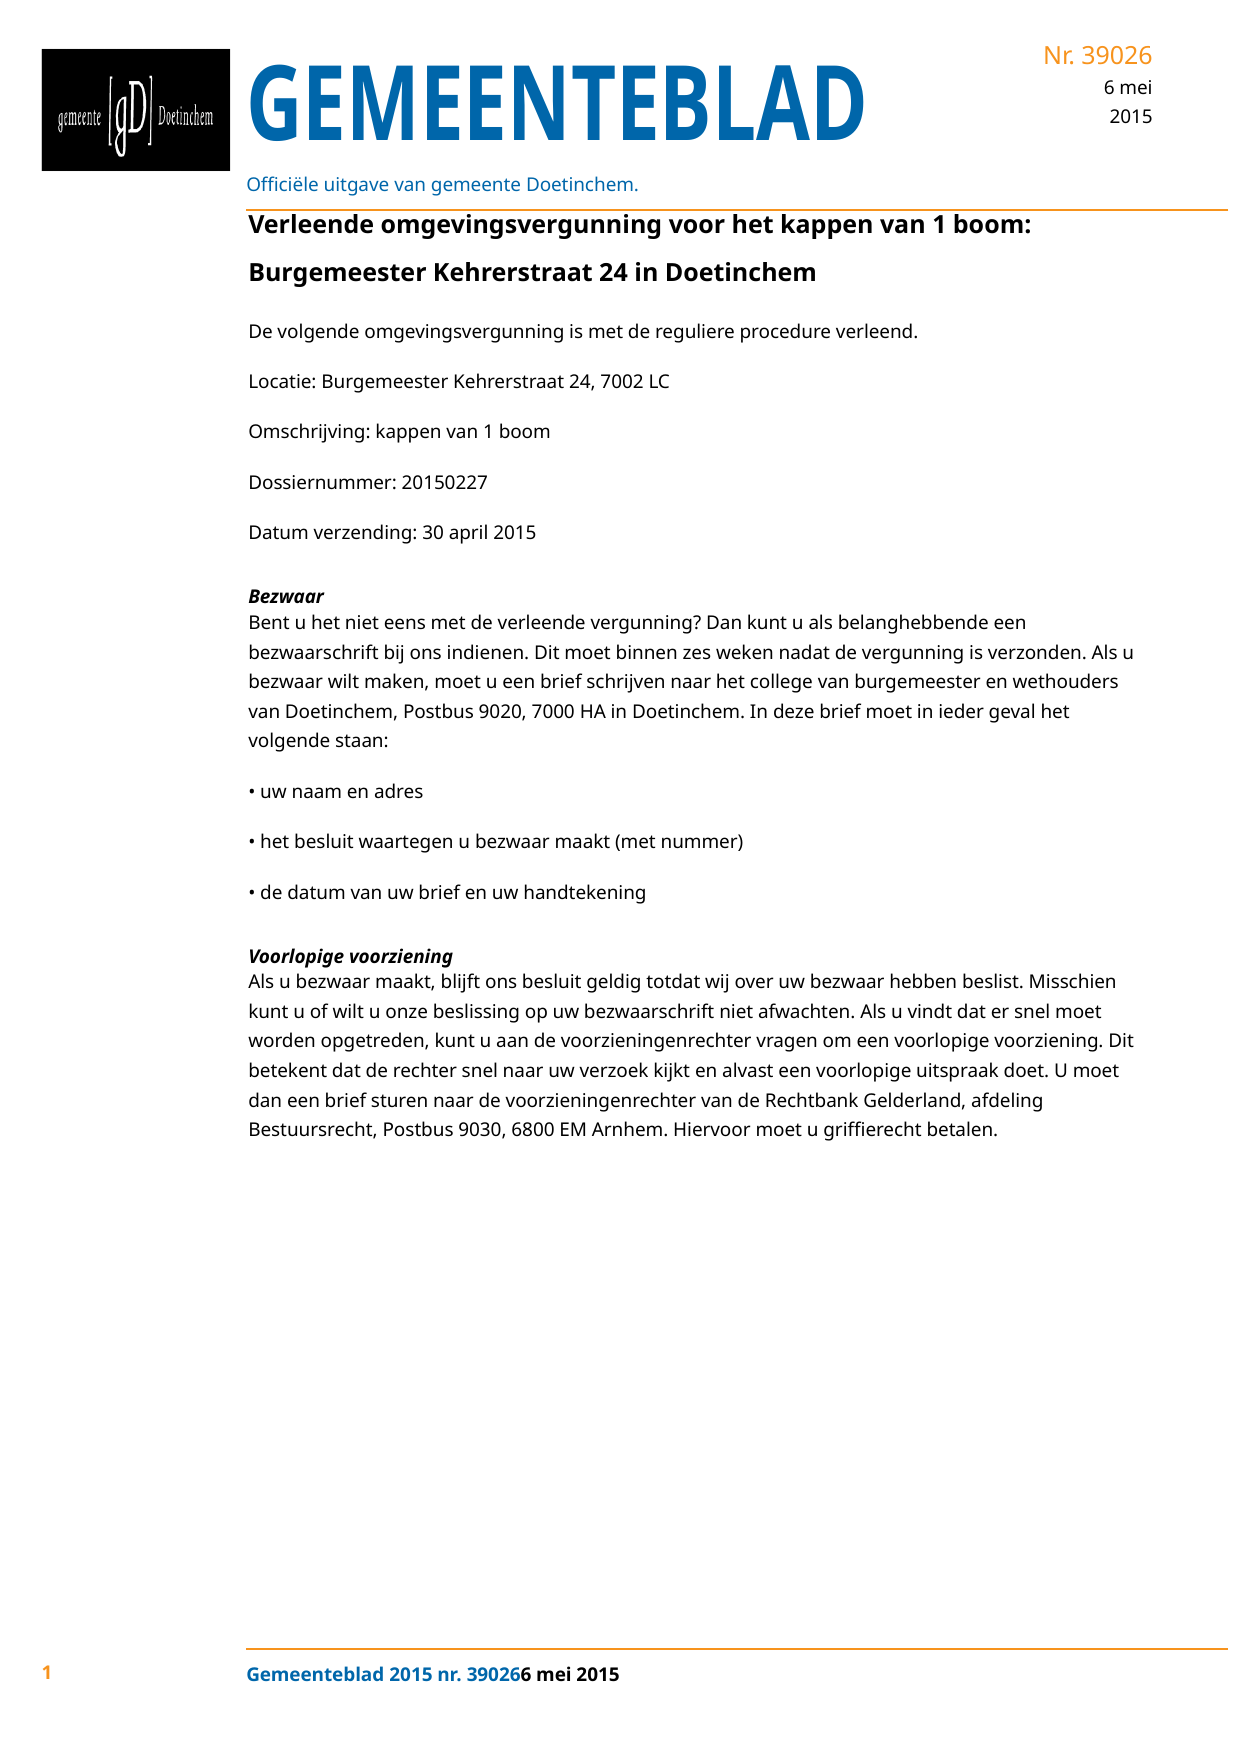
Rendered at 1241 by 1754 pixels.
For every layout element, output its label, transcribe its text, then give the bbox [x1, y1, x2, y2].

text • de datum van uw brief en uw handtekening [248, 879, 1152, 904]
text Locatie: Burgemeester Kehrerstraat 24, 7002 LC [248, 368, 1152, 394]
text Verleende omgevingsvergunning voor het kappen van 1 boom: Burgemeester Kehrerstraat 24 in Doetinchem [248, 211, 1152, 288]
text Voorlopige voorziening [248, 943, 1152, 968]
text Bezwaar [248, 583, 1152, 609]
text Datum verzending: 30 april 2015 [248, 519, 1152, 545]
text Dossiernummer: 20150227 [248, 469, 1152, 495]
text Bent u het niet eens met de verleende vergunning? Dan kunt u als belanghebbende een bezwaarschrift bij ons indienen. Dit moet binnen zes weken nadat de vergunning is verzonden. Als u bezwaar wilt maken, moet u een brief schrijven naar het college van burgemeester en wethouders van Doetinchem, Postbus 9020, 7000 HA in Doetinchem. In deze brief moet in ieder geval het volgende staan: [248, 609, 1152, 753]
picture [41, 47, 231, 172]
text De volgende omgevingsvergunning is met de reguliere procedure verleend. [248, 318, 1152, 344]
text • uw naam en adres [248, 778, 1152, 804]
text • het besluit waartegen u bezwaar maakt (met nummer) [248, 828, 1152, 854]
text Als u bezwaar maakt, blijft ons besluit geldig totdat wij over uw bezwaar hebben beslist. Misschien kunt u of wilt u onze beslissing op uw bezwaarschrift niet afwachten. Als u vindt dat er snel moet worden opgetreden, kunt u aan de voorzieningenrechter vragen om een voorlopige voorziening. Dit betekent dat de rechter snel naar uw verzoek kijkt en alvast een voorlopige uitspraak doet. U moet dan een brief sturen naar de voorzieningenrechter van de Rechtbank Gelderland, afdeling Bestuursrecht, Postbus 9030, 6800 EM Arnhem. Hiervoor moet u griffierecht betalen. [248, 968, 1152, 1142]
text Omschrijving: kappen van 1 boom [248, 419, 1152, 444]
